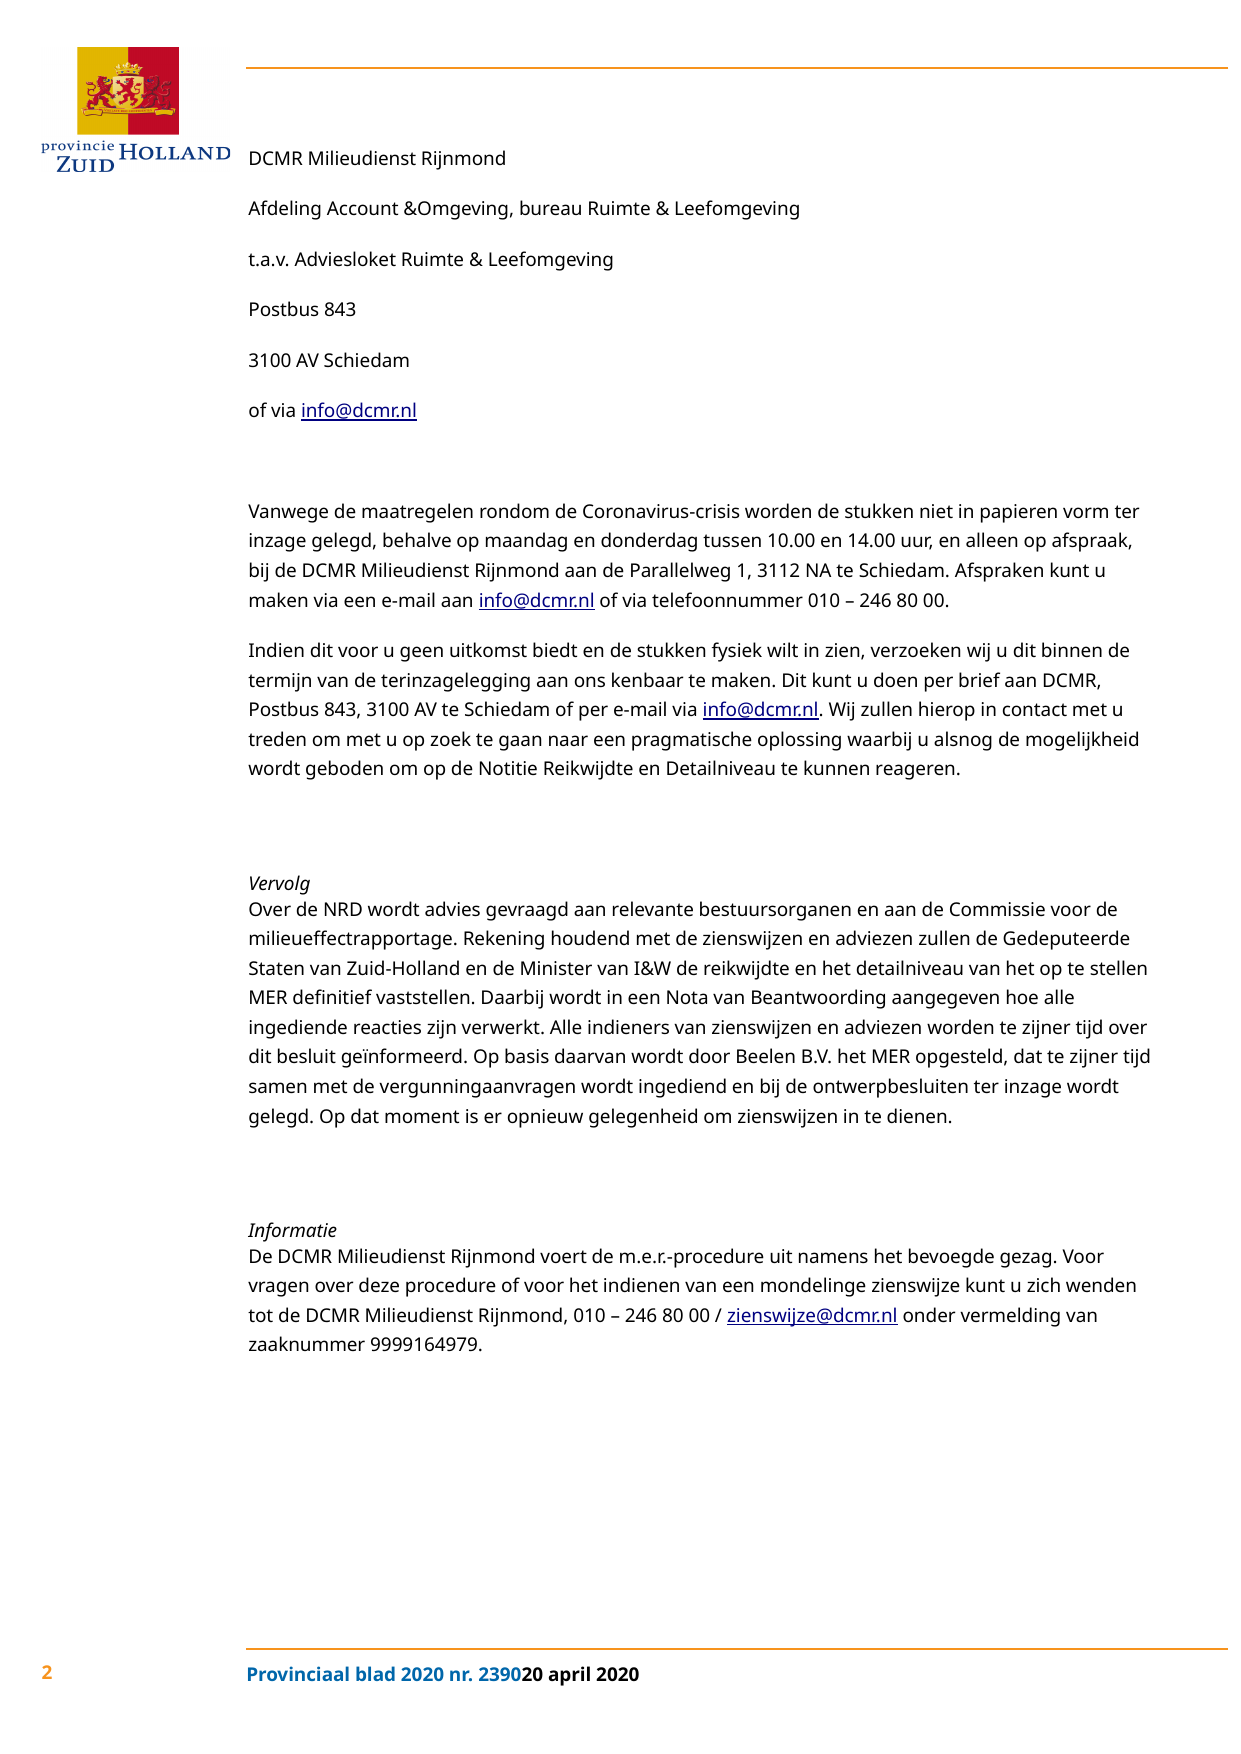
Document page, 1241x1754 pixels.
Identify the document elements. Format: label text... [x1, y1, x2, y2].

text Postbus 843 [248, 296, 1152, 322]
picture [41, 47, 231, 172]
text Indien dit voor u geen uitkomst biedt en de stukken fysiek wilt in zien, verzoeken wij u dit binnen de termijn van de terinzagelegging aan ons kenbaar te maken. Dit kunt u doen per brief aan DCMR, Postbus 843, 3100 AV te Schiedam of per e-mail via info@dcmr.nl. Wij zullen hierop in contact met u treden om met u op zoek te gaan naar een pragmatische oplossing waarbij u alsnog de mogelijkheid wordt geboden om op de Notitie Reikwijdte en Detailniveau te kunnen reageren. [248, 637, 1152, 781]
text DCMR Milieudienst Rijnmond [248, 145, 1152, 171]
text t.a.v. Adviesloket Ruimte & Leefomgeving [248, 246, 1152, 272]
text Over de NRD wordt advies gevraagd aan relevante bestuursorganen en aan de Commissie voor de milieueffectrapportage. Rekening houdend met de zienswijzen en adviezen zullen de Gedeputeerde Staten van Zuid-Holland en de Minister van I&W de reikwijdte en het detailniveau van het op te stellen MER definitief vaststellen. Daarbij wordt in een Nota van Beantwoording aangegeven hoe alle ingediende reacties zijn verwerkt. Alle indieners van zienswijzen en adviezen worden te zijner tijd over dit besluit geïnformeerd. Op basis daarvan wordt door Beelen B.V. het MER opgesteld, dat te zijner tijd samen met de vergunningaanvragen wordt ingediend en bij de ontwerpbesluiten ter inzage wordt gelegd. Op dat moment is er opnieuw gelegenheid om zienswijzen in te dienen. [248, 896, 1152, 1128]
text 3100 AV Schiedam [248, 347, 1152, 373]
text of via info@dcmr.nl [248, 397, 1152, 423]
text Afdeling Account &Omgeving, bureau Ruimte & Leefomgeving [248, 196, 1152, 221]
text Vanwege de maatregelen rondom de Coronavirus-crisis worden de stukken niet in papieren vorm ter inzage gelegd, behalve op maandag en donderdag tussen 10.00 en 14.00 uur, en alleen op afspraak, bij de DCMR Milieudienst Rijnmond aan de Parallelweg 1, 3112 NA te Schiedam. Afspraken kunt u maken via een e-mail aan info@dcmr.nl of via telefoonnummer 010 – 246 80 00. [248, 498, 1152, 613]
text Informatie [248, 1217, 1152, 1243]
text Vervolg [248, 870, 1152, 896]
text De DCMR Milieudienst Rijnmond voert de m.e.r.-procedure uit namens het bevoegde gezag. Voor vragen over deze procedure of voor het indienen van een mondelinge zienswijze kunt u zich wenden tot de DCMR Milieudienst Rijnmond, 010 – 246 80 00 / zienswijze@dcmr.nl onder vermelding van zaaknummer 9999164979. [248, 1243, 1152, 1357]
